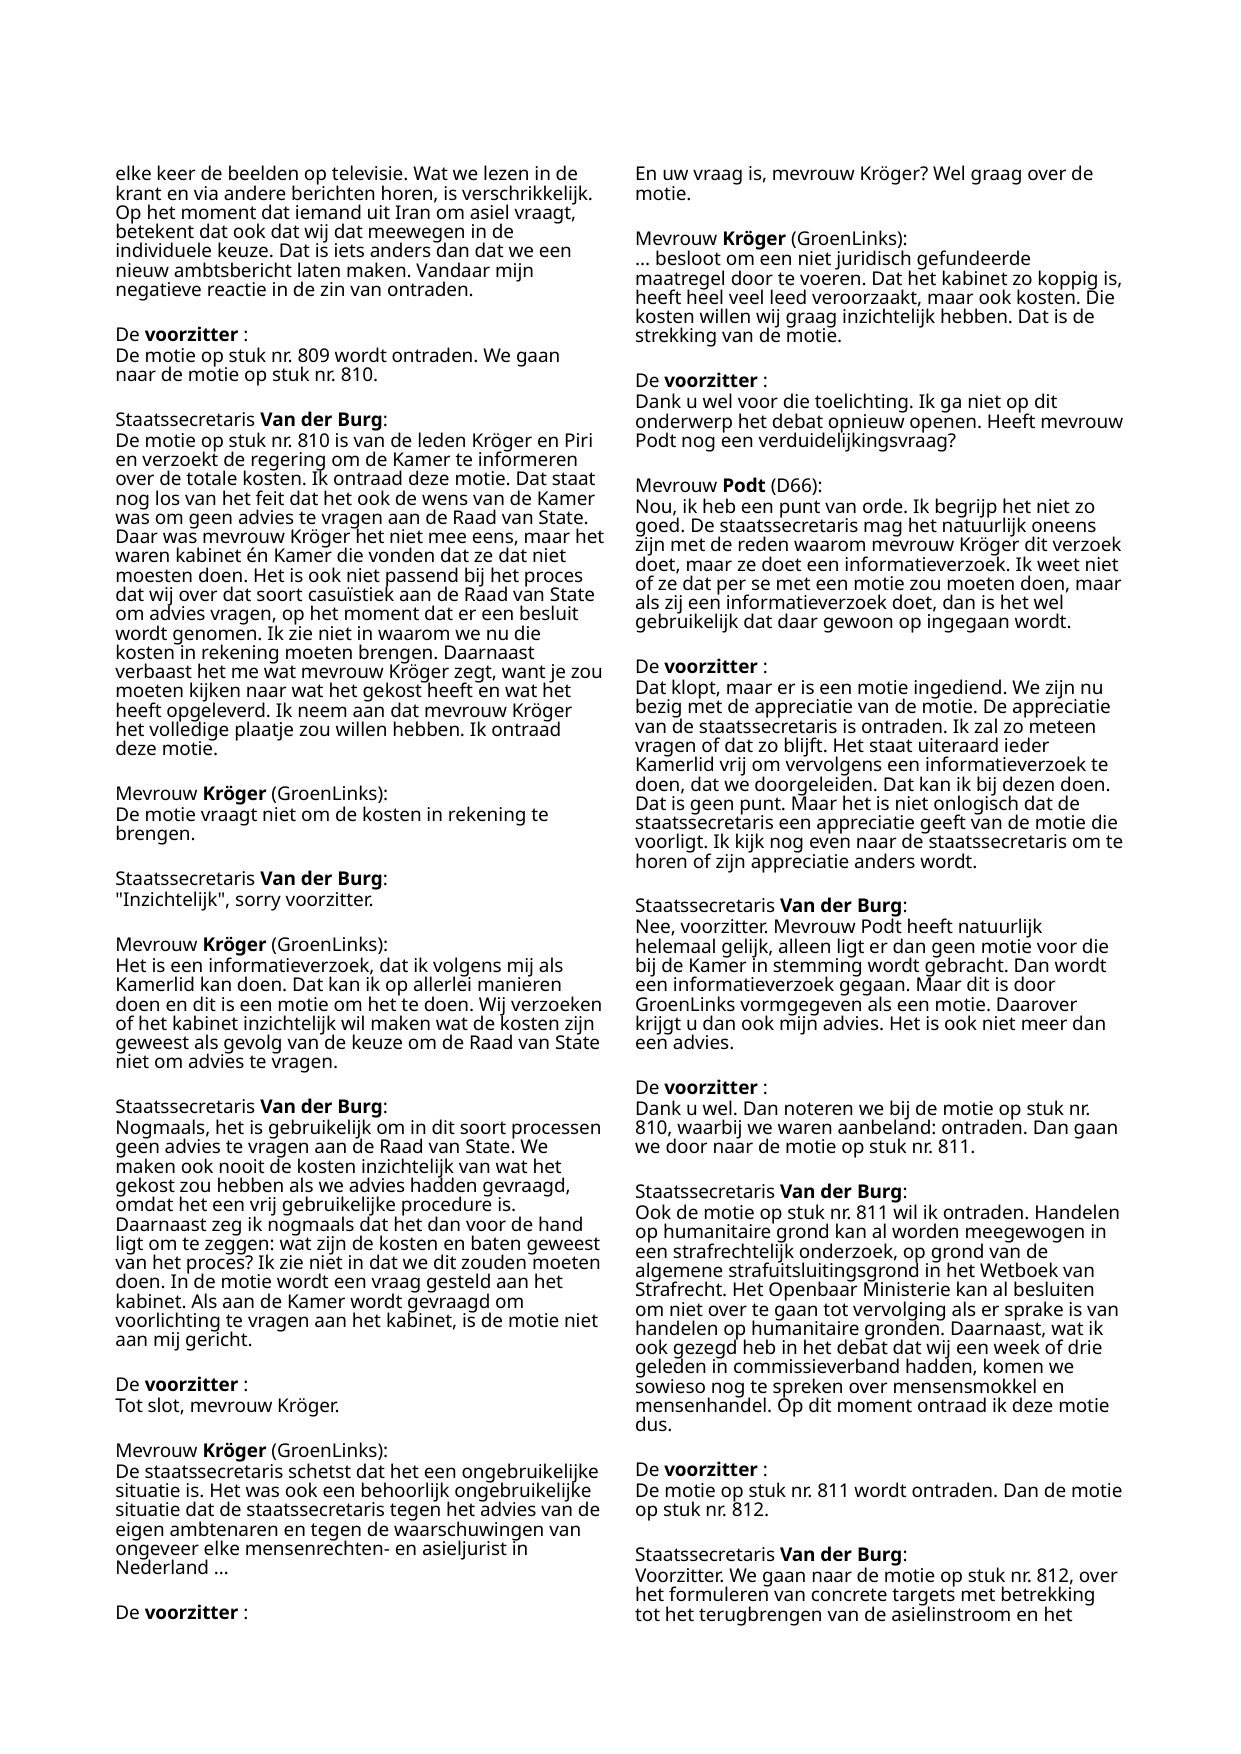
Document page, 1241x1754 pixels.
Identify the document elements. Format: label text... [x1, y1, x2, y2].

text Mevrouw Kröger (GroenLinks): [115, 931, 605, 957]
text Mevrouw Kröger (GroenLinks): [115, 780, 605, 806]
text Mevrouw Kröger (GroenLinks): [115, 1437, 605, 1463]
text Dank u wel voor die toelichting. Ik ga niet op dit onderwerp het debat opnieuw openen. Heeft mevrouw Podt nog een verduidelijkingsvraag? [635, 393, 1125, 451]
text "Inzichtelijk", sorry voorzitter. [115, 891, 605, 910]
text De voorzitter : [115, 321, 605, 347]
text De voorzitter : [635, 653, 1125, 679]
text elke keer de beelden op televisie. Wat we lezen in de krant en via andere berichten horen, is verschrikkelijk. Op het moment dat iemand uit Iran om asiel vraagt, betekent dat ook dat wij dat meewegen in de individuele keuze. Dat is iets anders dan dat we een nieuw ambtsbericht laten maken. Vandaar mijn negatieve reactie in de zin van ontraden. [115, 165, 605, 300]
text En uw vraag is, mevrouw Kröger? Wel graag over de motie. [635, 165, 1125, 204]
text Staatssecretaris Van der Burg: [635, 893, 1125, 918]
text De motie op stuk nr. 809 wordt ontraden. We gaan naar de motie op stuk nr. 810. [115, 347, 605, 385]
text De motie op stuk nr. 810 is van de leden Kröger en Piri en verzoekt de regering om de Kamer te informeren over de totale kosten. Ik ontraad deze motie. Dat staat nog los van het feit dat het ook de wens van de Kamer was om geen advies te vragen aan de Raad van State. Daar was mevrouw Kröger het niet mee eens, maar het waren kabinet én Kamer die vonden dat ze dat niet moesten doen. Het is ook niet passend bij het proces dat wij over dat soort casuïstiek aan de Raad van State om advies vragen, op het moment dat er een besluit wordt genomen. Ik zie niet in waarom we nu die kosten in rekening moeten brengen. Daarnaast verbaast het me wat mevrouw Kröger zegt, want je zou moeten kijken naar wat het gekost heeft en wat het heeft opgeleverd. Ik neem aan dat mevrouw Kröger het volledige plaatje zou willen hebben. Ik ontraad deze motie. [115, 432, 605, 759]
text Voorzitter. We gaan naar de motie op stuk nr. 812, over het formuleren van concrete targets met betrekking tot het terugbrengen van de asielinstroom en het [635, 1567, 1125, 1625]
text De voorzitter : [635, 1456, 1125, 1482]
text Nou, ik heb een punt van orde. Ik begrijp het niet zo goed. De staatssecretaris mag het natuurlijk oneens zijn met de reden waarom mevrouw Kröger dit verzoek doet, maar ze doet een informatieverzoek. Ik weet niet of ze dat per se met een motie zou moeten doen, maar als zij een informatieverzoek doet, dan is het wel gebruikelijk dat daar gewoon op ingegaan wordt. [635, 498, 1125, 633]
text Dank u wel. Dan noteren we bij de motie op stuk nr. 810, waarbij we waren aanbeland: ontraden. Dan gaan we door naar de motie op stuk nr. 811. [635, 1100, 1125, 1158]
text ... besloot om een niet juridisch gefundeerde maatregel door te voeren. Dat het kabinet zo koppig is, heeft heel veel leed veroorzaakt, maar ook kosten. Die kosten willen wij graag inzichtelijk hebben. Dat is de strekking van de motie. [635, 250, 1125, 347]
text Nee, voorzitter. Mevrouw Podt heeft natuurlijk helemaal gelijk, alleen ligt er dan geen motie voor die bij de Kamer in stemming wordt gebracht. Dan wordt een informatieverzoek gegaan. Maar dit is door GroenLinks vormgegeven als een motie. Daarover krijgt u dan ook mijn advies. Het is ook niet meer dan een advies. [635, 918, 1125, 1053]
text Ook de motie op stuk nr. 811 wil ik ontraden. Handelen op humanitaire grond kan al worden meegewogen in een strafrechtelijk onderzoek, op grond van de algemene strafuitsluitingsgrond in het Wetboek van Strafrecht. Het Openbaar Ministerie kan al besluiten om niet over te gaan tot vervolging als er sprake is van handelen op humanitaire gronden. Daarnaast, wat ik ook gezegd heb in het debat dat wij een week of drie geleden in commissieverband hadden, komen we sowieso nog te spreken over mensensmokkel en mensenhandel. Op dit moment ontraad ik deze motie dus. [635, 1204, 1125, 1436]
text Nogmaals, het is gebruikelijk om in dit soort processen geen advies te vragen aan de Raad van State. We maken ook nooit de kosten inzichtelijk van wat het gekost zou hebben als we advies hadden gevraagd, omdat het een vrij gebruikelijke procedure is. Daarnaast zeg ik nogmaals dat het dan voor de hand ligt om te zeggen: wat zijn de kosten en baten geweest van het proces? Ik zie niet in dat we dit zouden moeten doen. In de motie wordt een vraag gesteld aan het kabinet. Als aan de Kamer wordt gevraagd om voorlichting te vragen aan het kabinet, is de motie niet aan mij gericht. [115, 1119, 605, 1350]
text De voorzitter : [115, 1599, 605, 1625]
text De voorzitter : [635, 1074, 1125, 1100]
text De staatssecretaris schetst dat het een ongebruikelijke situatie is. Het was ook een behoorlijk ongebruikelijke situatie dat de staatssecretaris tegen het advies van de eigen ambtenaren en tegen de waarschuwingen van ongeveer elke mensenrechten- en asieljurist in Nederland … [115, 1463, 605, 1578]
text Dat klopt, maar er is een motie ingediend. We zijn nu bezig met de appreciatie van de motie. De appreciatie van de staatssecretaris is ontraden. Ik zal zo meteen vragen of dat zo blijft. Het staat uiteraard ieder Kamerlid vrij om vervolgens een informatieverzoek te doen, dat we doorgeleiden. Dat kan ik bij dezen doen. Dat is geen punt. Maar het is niet onlogisch dat de staatssecretaris een appreciatie geeft van de motie die voorligt. Ik kijk nog even naar de staatssecretaris om te horen of zijn appreciatie anders wordt. [635, 679, 1125, 872]
text De voorzitter : [115, 1371, 605, 1397]
text Het is een informatieverzoek, dat ik volgens mij als Kamerlid kan doen. Dat kan ik op allerlei manieren doen en dit is een motie om het te doen. Wij verzoeken of het kabinet inzichtelijk wil maken wat de kosten zijn geweest als gevolg van de keuze om de Raad van State niet om advies te vragen. [115, 957, 605, 1073]
text Mevrouw Kröger (GroenLinks): [635, 225, 1125, 250]
text Staatssecretaris Van der Burg: [115, 865, 605, 891]
text Mevrouw Podt (D66): [635, 472, 1125, 498]
text Tot slot, mevrouw Kröger. [115, 1397, 605, 1416]
text Staatssecretaris Van der Burg: [635, 1178, 1125, 1204]
text De voorzitter : [635, 368, 1125, 393]
text Staatssecretaris Van der Burg: [115, 1093, 605, 1119]
text Staatssecretaris Van der Burg: [635, 1541, 1125, 1567]
text De motie op stuk nr. 811 wordt ontraden. Dan de motie op stuk nr. 812. [635, 1482, 1125, 1521]
text Staatssecretaris Van der Burg: [115, 406, 605, 432]
text De motie vraagt niet om de kosten in rekening te brengen. [115, 806, 605, 844]
